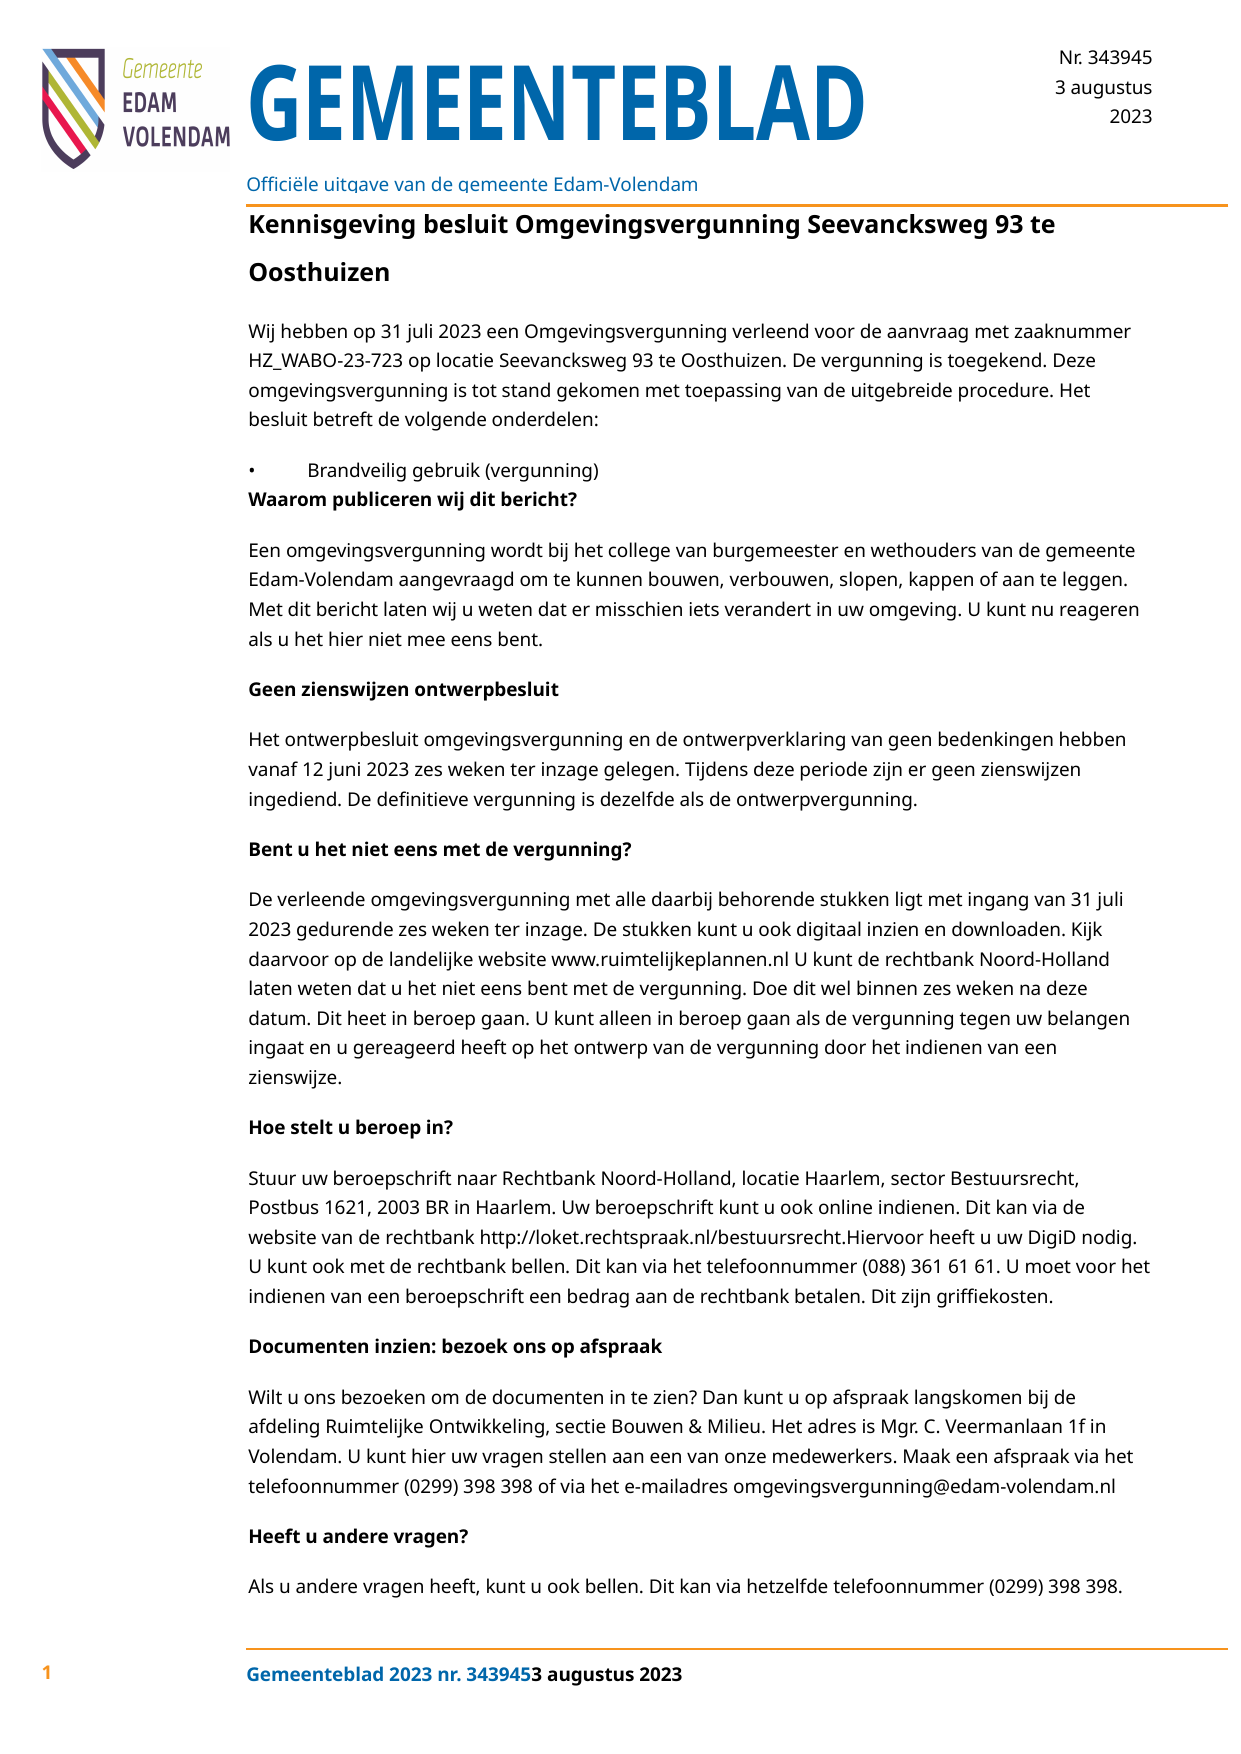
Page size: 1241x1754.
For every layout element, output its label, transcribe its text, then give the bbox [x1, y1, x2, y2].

text Een omgevingsvergunning wordt bij het college van burgemeester en wethouders van de gemeente Edam-Volendam aangevraagd om te kunnen bouwen, verbouwen, slopen, kappen of aan te leggen. Met dit bericht laten wij u weten dat er misschien iets verandert in uw omgeving. U kunt nu reageren als u het hier niet mee eens bent. [248, 537, 1152, 652]
text Documenten inzien: bezoek ons op afspraak [248, 1334, 1152, 1359]
list Brandveilig gebruik (vergunning) [248, 457, 1152, 483]
text Geen zienswijzen ontwerpbesluit [248, 676, 1152, 702]
text Stuur uw beroepschrift naar Rechtbank Noord-Holland, locatie Haarlem, sector Bestuursrecht, Postbus 1621, 2003 BR in Haarlem. Uw beroepschrift kunt u ook online indienen. Dit kan via de website van de rechtbank http://loket.rechtspraak.nl/bestuursrecht.Hiervoor heeft u uw DigiD nodig. U kunt ook met de rechtbank bellen. Dit kan via het telefoonnummer (088) 361 61 61. U moet voor het indienen van een beroepschrift een bedrag aan de rechtbank betalen. Dit zijn griffiekosten. [248, 1165, 1152, 1309]
text Als u andere vragen heeft, kunt u ook bellen. Dit kan via hetzelfde telefoonnummer (0299) 398 398. [248, 1574, 1152, 1599]
text Waarom publiceren wij dit bericht? [248, 487, 1152, 512]
text Wilt u ons bezoeken om de documenten in te zien? Dan kunt u op afspraak langskomen bij de afdeling Ruimtelijke Ontwikkeling, sectie Bouwen & Milieu. Het adres is Mgr. C. Veermanlaan 1f in Volendam. U kunt hier uw vragen stellen aan een van onze medewerkers. Maak een afspraak via het telefoonnummer (0299) 398 398 of via het e-mailadres omgevingsvergunning@edam-volendam.nl [248, 1384, 1152, 1499]
picture [41, 47, 231, 172]
text De verleende omgevingsvergunning met alle daarbij behorende stukken ligt met ingang van 31 juli 2023 gedurende zes weken ter inzage. De stukken kunt u ook digitaal inzien en downloaden. Kijk daarvoor op de landelijke website www.ruimtelijkeplannen.nl U kunt de rechtbank Noord-Holland laten weten dat u het niet eens bent met de vergunning. Doe dit wel binnen zes weken na deze datum. Dit heet in beroep gaan. U kunt alleen in beroep gaan als de vergunning tegen uw belangen ingaat en u gereageerd heeft op het ontwerp van de vergunning door het indienen van een zienswijze. [248, 887, 1152, 1090]
text Hoe stelt u beroep in? [248, 1114, 1152, 1140]
text Wij hebben op 31 juli 2023 een Omgevingsvergunning verleend voor de aanvraag met zaaknummer HZ_WABO-23-723 op locatie Seevancksweg 93 te Oosthuizen. De vergunning is toegekend. Deze omgevingsvergunning is tot stand gekomen met toepassing van de uitgebreide procedure. Het besluit betreft de volgende onderdelen: [248, 318, 1152, 432]
text Bent u het niet eens met de vergunning? [248, 836, 1152, 862]
text Heeft u andere vragen? [248, 1523, 1152, 1549]
text Kennisgeving besluit Omgevingsvergunning Seevancksweg 93 te Oosthuizen [248, 207, 1152, 288]
text Het ontwerpbesluit omgevingsvergunning en de ontwerpverklaring van geen bedenkingen hebben vanaf 12 juni 2023 zes weken ter inzage gelegen. Tijdens deze periode zijn er geen zienswijzen ingediend. De definitieve vergunning is dezelfde als de ontwerpvergunning. [248, 727, 1152, 812]
